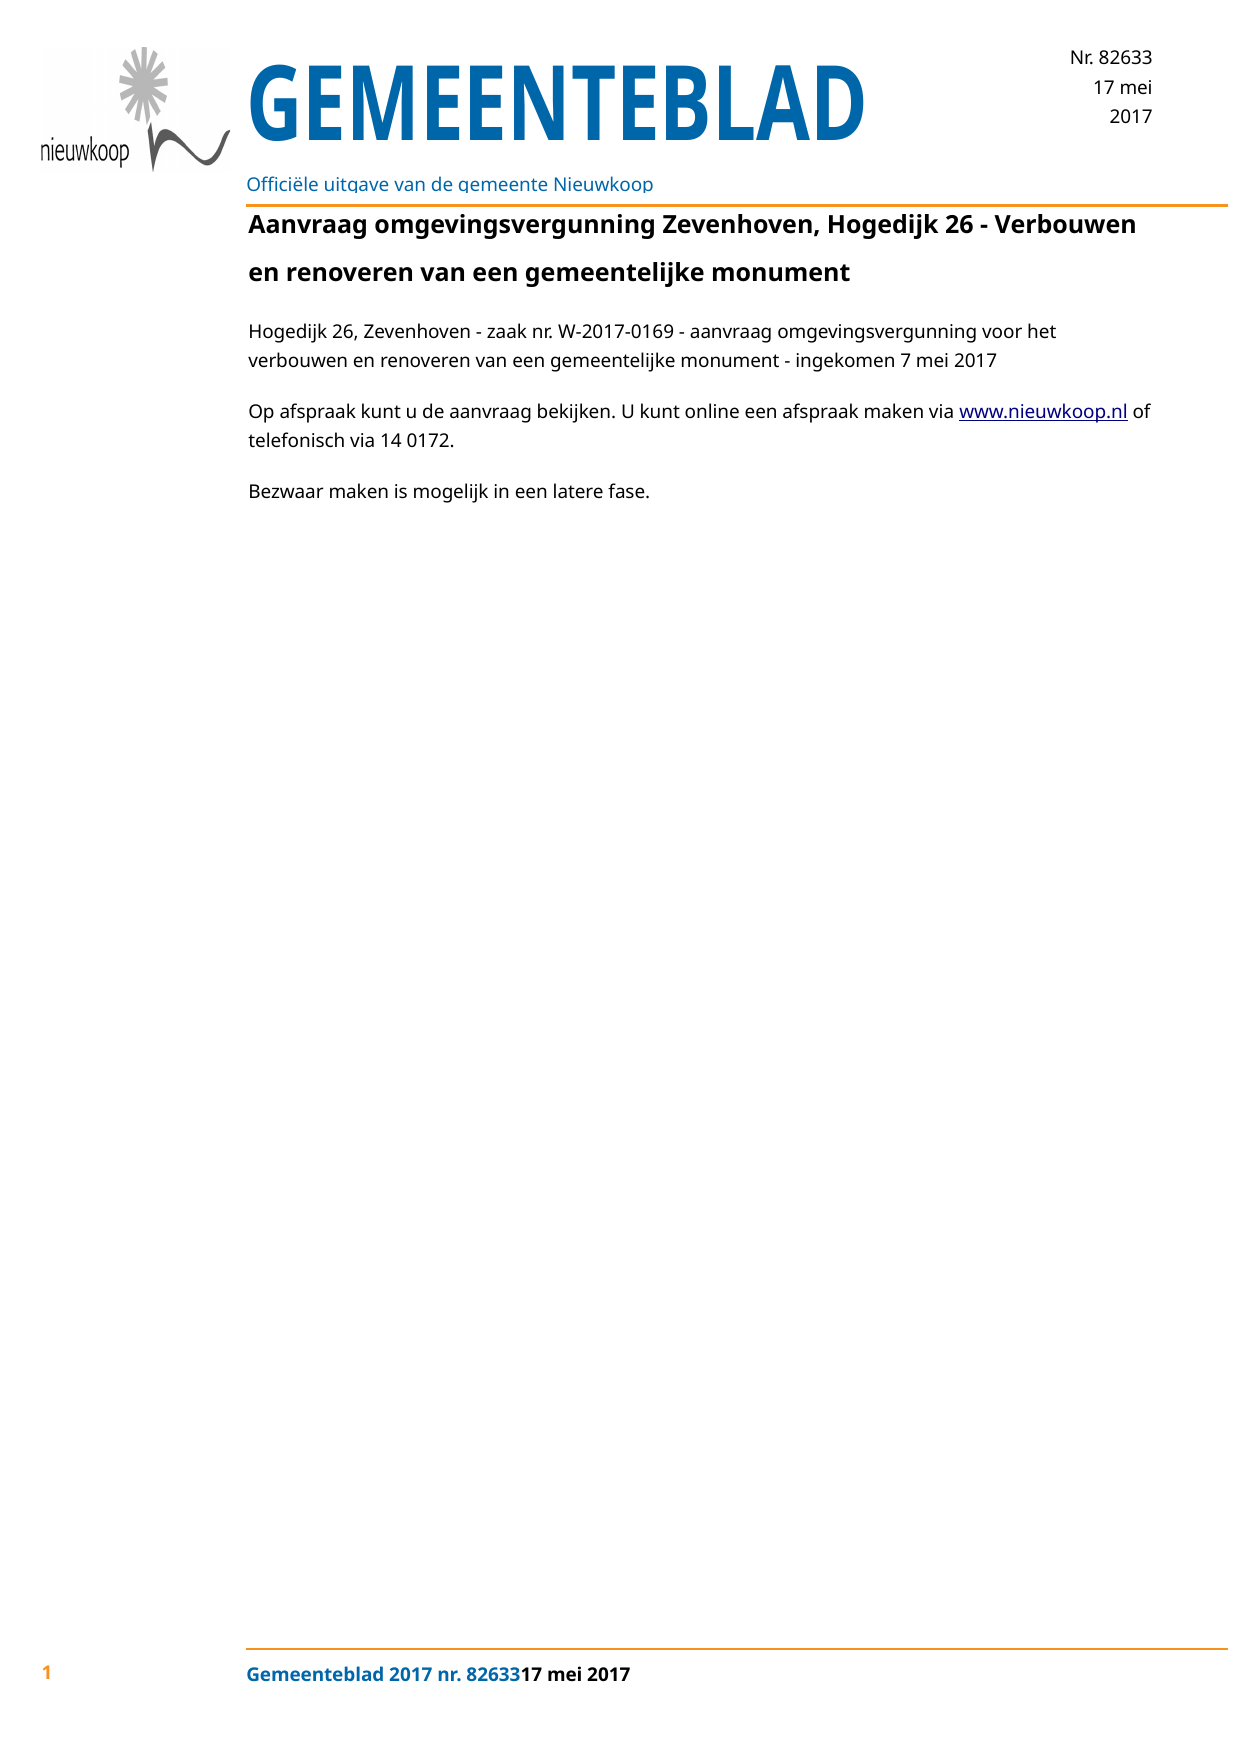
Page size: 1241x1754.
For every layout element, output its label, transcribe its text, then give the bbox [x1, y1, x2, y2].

text Bezwaar maken is mogelijk in een latere fase. [248, 478, 1152, 504]
text Aanvraag omgevingsvergunning Zevenhoven, Hogedijk 26 - Verbouwen en renoveren van een gemeentelijke monument [248, 207, 1152, 288]
text Op afspraak kunt u de aanvraag bekijken. U kunt online een afspraak maken via www.nieuwkoop.nl of telefonisch via 14 0172. [248, 398, 1152, 453]
picture [41, 47, 231, 172]
text Hogedijk 26, Zevenhoven - zaak nr. W-2017-0169 - aanvraag omgevingsvergunning voor het verbouwen en renoveren van een gemeentelijke monument - ingekomen 7 mei 2017 [248, 318, 1152, 373]
